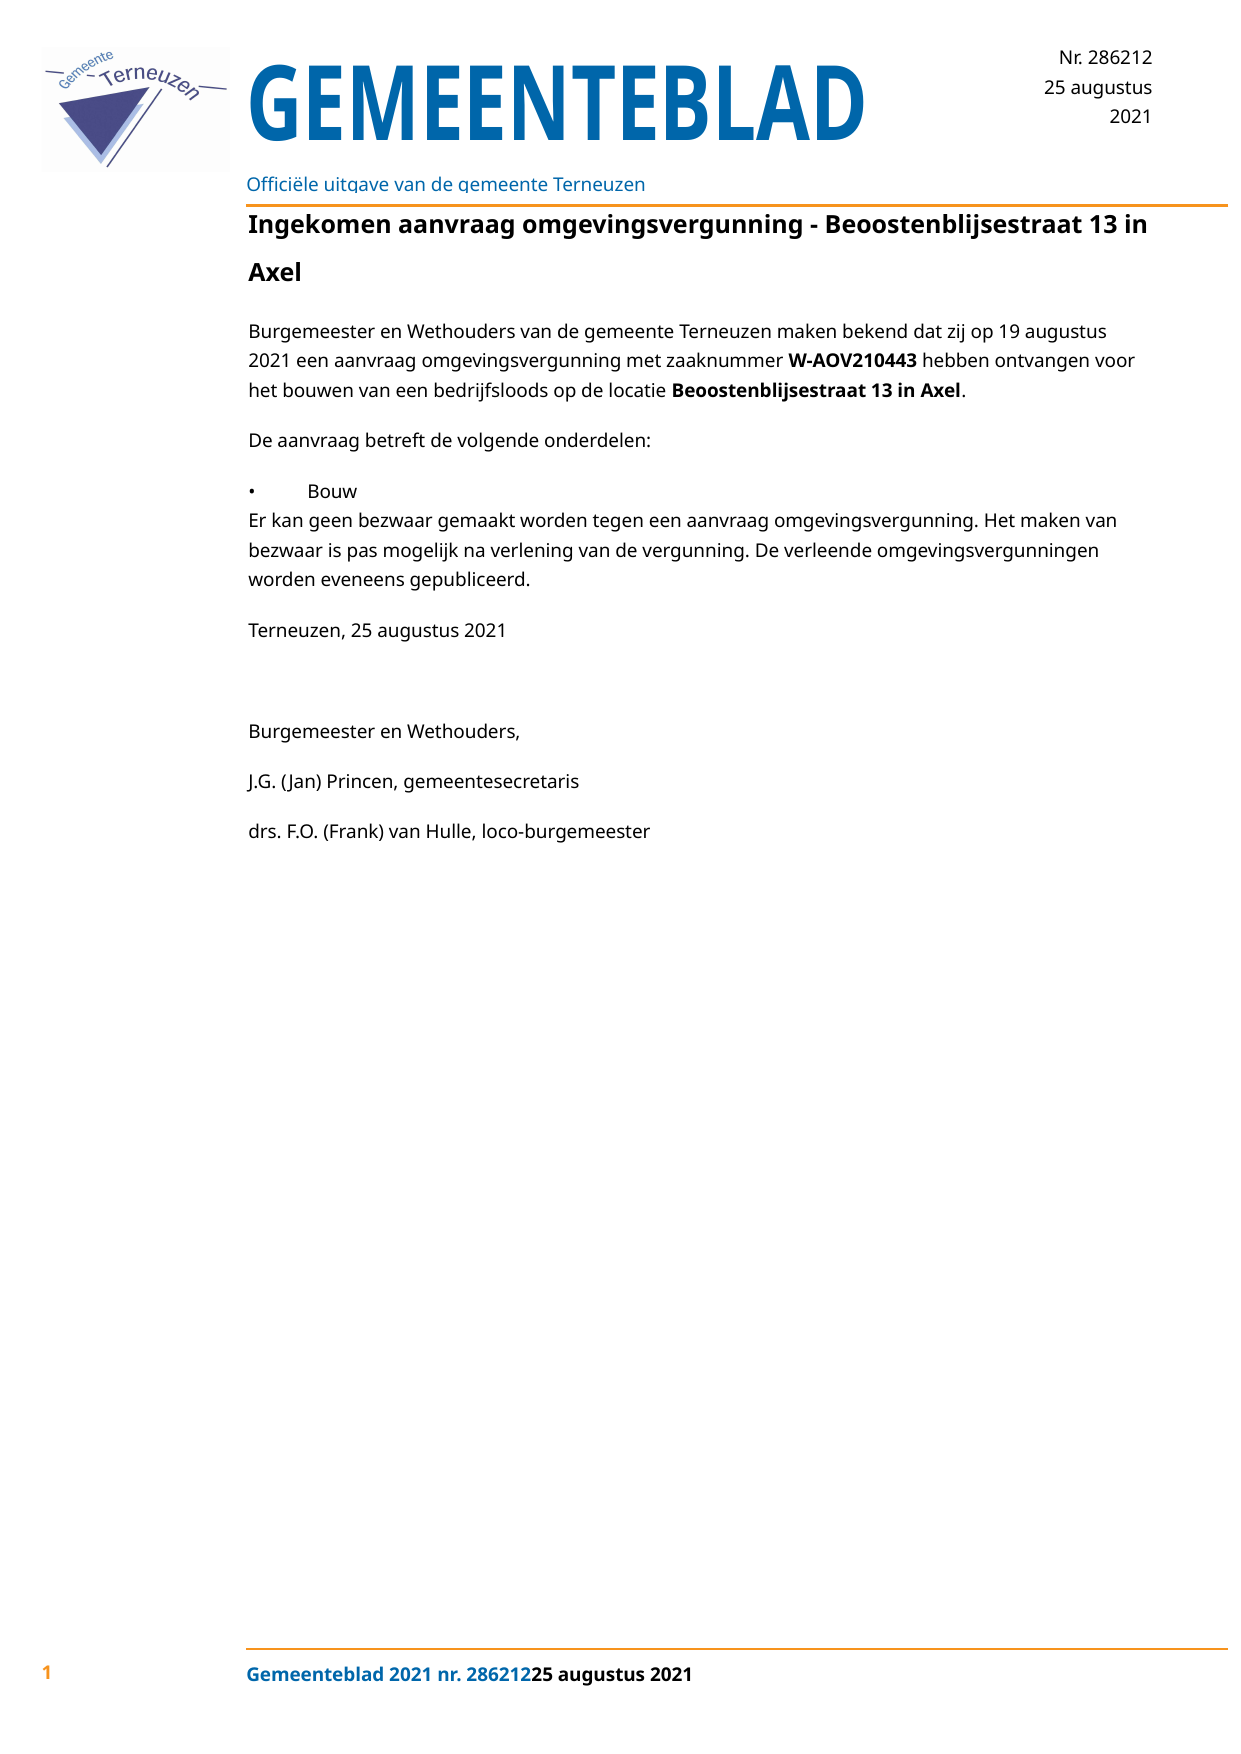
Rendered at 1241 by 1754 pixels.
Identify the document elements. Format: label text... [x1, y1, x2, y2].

text Terneuzen, 25 augustus 2021 [248, 617, 1152, 643]
text De aanvraag betreft de volgende onderdelen: [248, 427, 1152, 453]
list Bouw [248, 478, 1152, 504]
text Er kan geen bezwaar gemaakt worden tegen een aanvraag omgevingsvergunning. Het maken van bezwaar is pas mogelijk na verlening van de vergunning. De verleende omgevingsvergunningen worden eveneens gepubliceerd. [248, 507, 1152, 592]
text Burgemeester en Wethouders van de gemeente Terneuzen maken bekend dat zij op 19 augustus 2021 een aanvraag omgevingsvergunning met zaaknummer W-AOV210443 hebben ontvangen voor het bouwen van een bedrijfsloods op de locatie Beoostenblijsestraat 13 in Axel. [248, 318, 1152, 403]
picture [41, 47, 231, 172]
text J.G. (Jan) Princen, gemeentesecretaris [248, 768, 1152, 794]
text Burgemeester en Wethouders, [248, 718, 1152, 744]
text drs. F.O. (Frank) van Hulle, loco-burgemeester [248, 819, 1152, 844]
text Ingekomen aanvraag omgevingsvergunning - Beoostenblijsestraat 13 in Axel [248, 207, 1152, 288]
